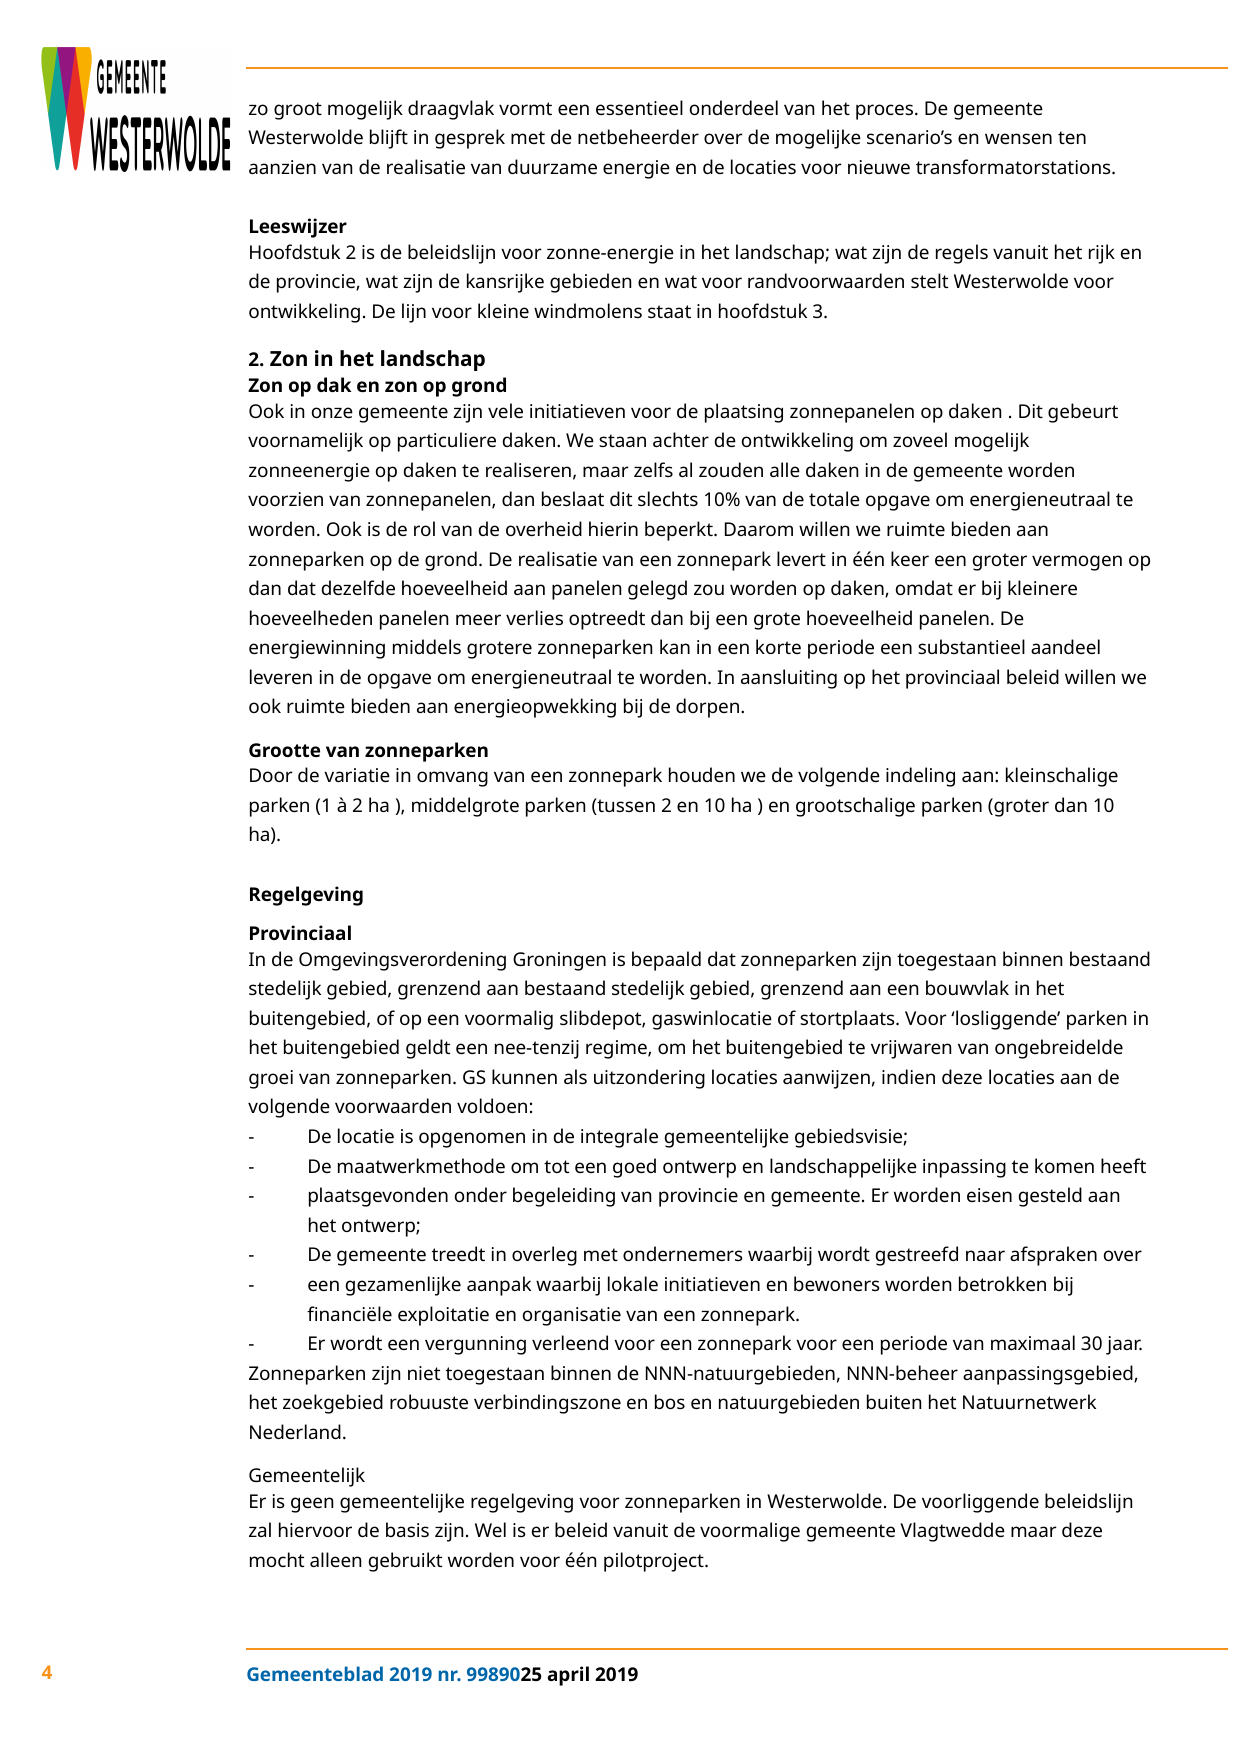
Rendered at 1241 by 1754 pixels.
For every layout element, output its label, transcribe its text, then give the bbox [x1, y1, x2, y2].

text In de Omgevingsverordening Groningen is bepaald dat zonneparken zijn toegestaan binnen bestaand stedelijk gebied, grenzend aan bestaand stedelijk gebied, grenzend aan een bouwvlak in het buitengebied, of op een voormalig slibdepot, gaswinlocatie of stortplaats. Voor ‘losliggende’ parken in het buitengebied geldt een nee-tenzij regime, om het buitengebied te vrijwaren van ongebreidelde groei van zonneparken. GS kunnen als uitzondering locaties aanwijzen, indien deze locaties aan de volgende voorwaarden voldoen: [248, 946, 1152, 1119]
text Leeswijzer [248, 213, 1152, 239]
text Er is geen gemeentelijke regelgeving voor zonneparken in Westerwolde. De voorliggende beleidslijn zal hiervoor de basis zijn. Wel is er beleid vanuit de voormalige gemeente Vlagtwedde maar deze mocht alleen gebruikt worden voor één pilotproject. [248, 1488, 1152, 1573]
text Hoofdstuk 2 is de beleidslijn voor zonne-energie in het landschap; wat zijn de regels vanuit het rijk en de provincie, wat zijn de kansrijke gebieden en wat voor randvoorwaarden stelt Westerwolde voor ontwikkeling. De lijn voor kleine windmolens staat in hoofdstuk 3. [248, 239, 1152, 324]
text Regelgeving [248, 881, 1152, 907]
text Zonneparken zijn niet toegestaan binnen de NNN-natuurgebieden, NNN-beheer aanpassingsgebied, het zoekgebied robuuste verbindingszone en bos en natuurgebieden buiten het Natuurnetwerk Nederland. [248, 1360, 1152, 1445]
list een gezamenlijke aanpak waarbij lokale initiatieven en bewoners worden betrokken bij financiële exploitatie en organisatie van een zonnepark. [248, 1271, 1152, 1327]
list plaatsgevonden onder begeleiding van provincie en gemeente. Er worden eisen gesteld aan het ontwerp; [248, 1182, 1152, 1238]
list De locatie is opgenomen in de integrale gemeentelijke gebiedsvisie; [248, 1123, 1152, 1149]
text Ook in onze gemeente zijn vele initiatieven voor de plaatsing zonnepanelen op daken . Dit gebeurt voornamelijk op particuliere daken. We staan achter de ontwikkeling om zoveel mogelijk zonneenergie op daken te realiseren, maar zelfs al zouden alle daken in de gemeente worden voorzien van zonnepanelen, dan beslaat dit slechts 10% van de totale opgave om energieneutraal te worden. Ook is de rol van de overheid hierin beperkt. Daarom willen we ruimte bieden aan zonneparken op de grond. De realisatie van een zonnepark levert in één keer een groter vermogen op dan dat dezelfde hoeveelheid aan panelen gelegd zou worden op daken, omdat er bij kleinere hoeveelheden panelen meer verlies optreedt dan bij een grote hoeveelheid panelen. De energiewinning middels grotere zonneparken kan in een korte periode een substantieel aandeel leveren in de opgave om energieneutraal te worden. In aansluiting op het provinciaal beleid willen we ook ruimte bieden aan energieopwekking bij de dorpen. [248, 398, 1152, 719]
text Door de variatie in omvang van een zonnepark houden we de volgende indeling aan: kleinschalige parken (1 à 2 ha ), middelgrote parken (tussen 2 en 10 ha ) en grootschalige parken (groter dan 10 ha). [248, 762, 1152, 847]
text zo groot mogelijk draagvlak vormt een essentieel onderdeel van het proces. De gemeente Westerwolde blijft in gesprek met de netbeheerder over de mogelijke scenario’s en wensen ten aanzien van de realisatie van duurzame energie en de locaties voor nieuwe transformatorstations. [248, 95, 1152, 180]
list De gemeente treedt in overleg met ondernemers waarbij wordt gestreefd naar afspraken over [248, 1242, 1152, 1267]
text Provinciaal [248, 920, 1152, 946]
text Zon op dak en zon op grond [248, 372, 1152, 398]
list De maatwerkmethode om tot een goed ontwerp en landschappelijke inpassing te komen heeft [248, 1153, 1152, 1179]
list Er wordt een vergunning verleend voor een zonnepark voor een periode van maximaal 30 jaar. [248, 1330, 1152, 1356]
text 2. Zon in het landschap [248, 344, 1152, 372]
text Gemeentelijk [248, 1462, 1152, 1488]
text Grootte van zonneparken [248, 737, 1152, 762]
picture [41, 47, 231, 172]
